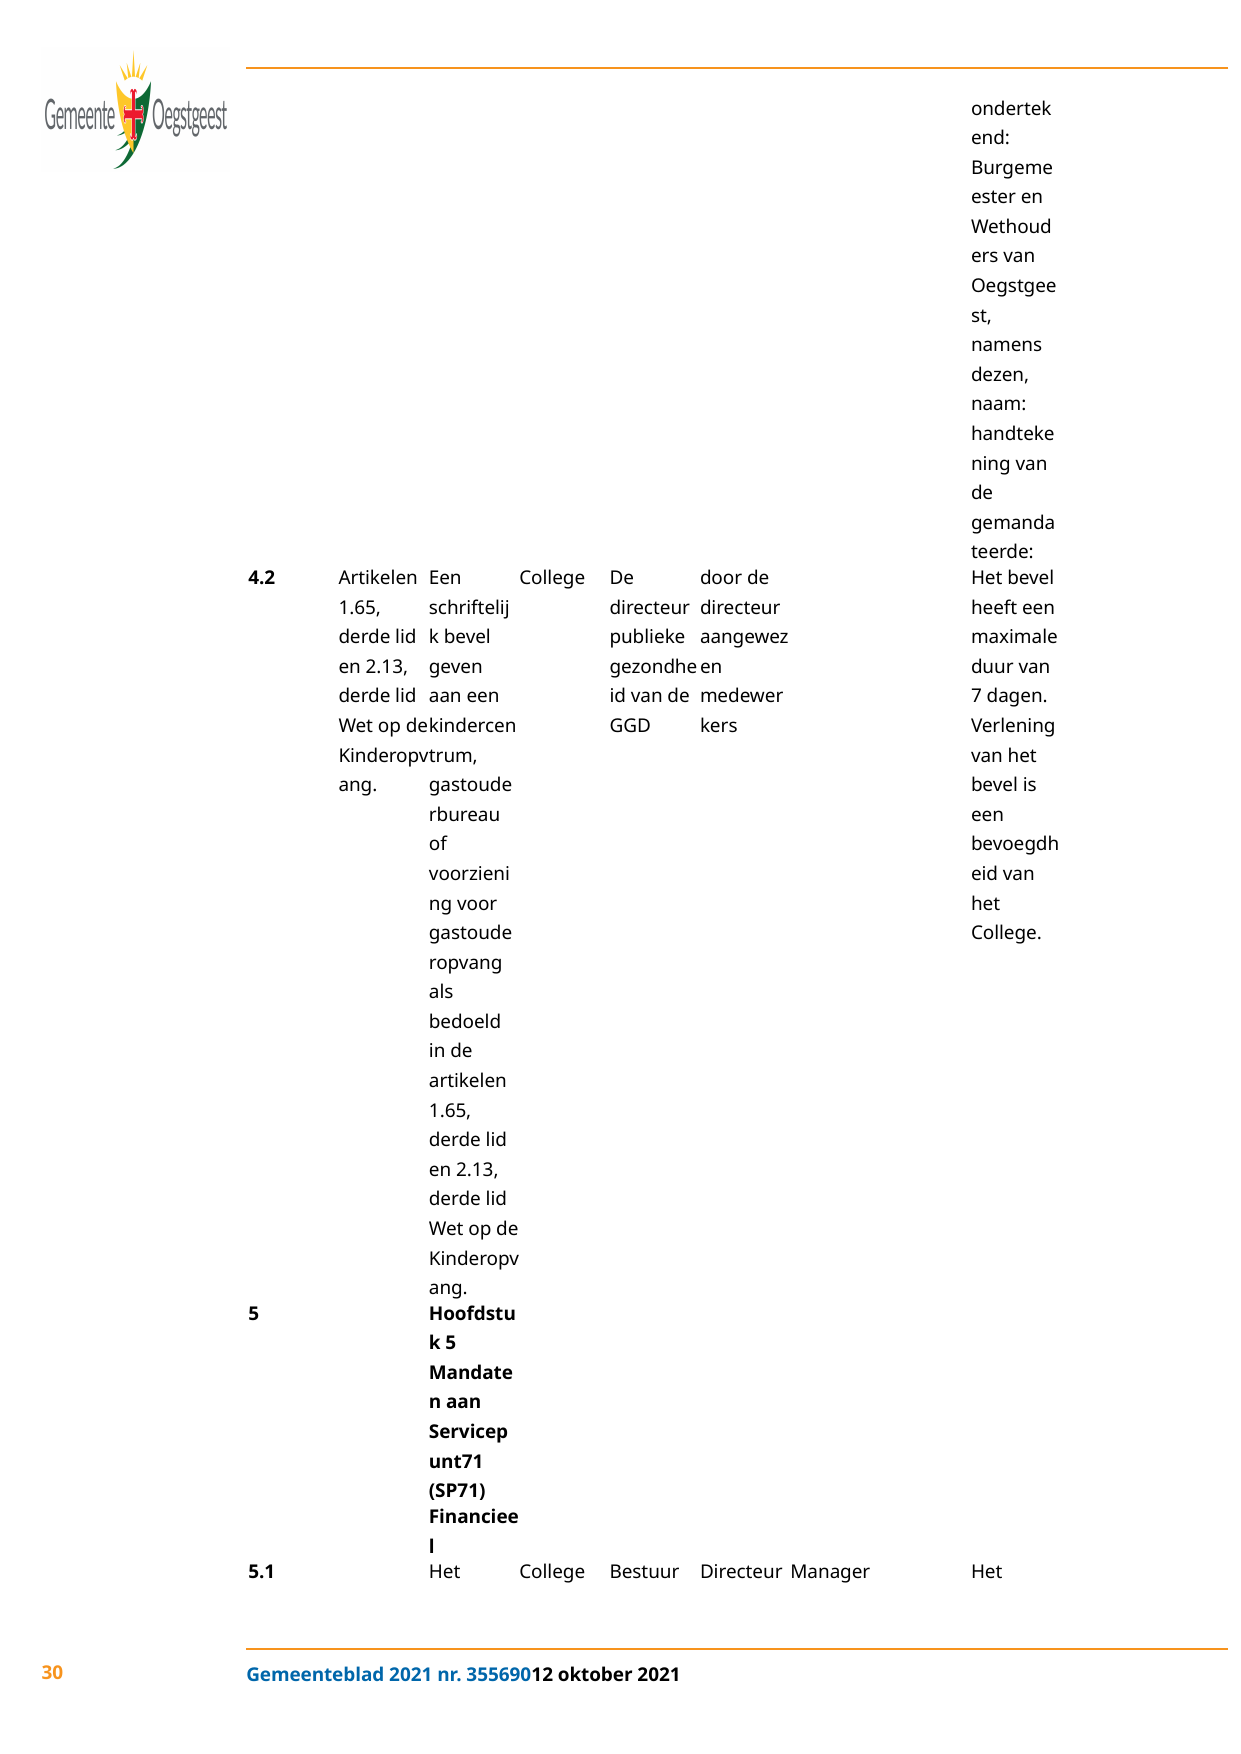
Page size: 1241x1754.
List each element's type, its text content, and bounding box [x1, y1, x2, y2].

table_cell [1061, 1300, 1152, 1503]
table_cell Directeur [700, 1559, 790, 1584]
table_cell [881, 564, 971, 1300]
table_cell [790, 564, 881, 1300]
table_cell College [519, 1559, 609, 1584]
table_cell Het bevel heeft een maximale duur van 7 dagen. Verlening van het bevel is een bevoegdheid van het College. [971, 564, 1061, 1300]
table_cell [248, 1503, 338, 1558]
table_cell [971, 1503, 1061, 1558]
table_cell Financieel [429, 1503, 519, 1558]
table_cell [338, 1503, 429, 1558]
picture [41, 47, 231, 172]
table_cell [1061, 564, 1152, 1300]
table_cell 5.1 [248, 1559, 338, 1584]
table_cell [519, 1503, 609, 1558]
table_cell [1061, 95, 1152, 564]
table_cell [338, 1559, 429, 1584]
table_cell 4.2 [248, 564, 338, 1300]
table_cell Hoofdstuk 5 Mandaten aan Servicepunt71 (SP71) [429, 1300, 519, 1503]
table_cell [790, 1503, 881, 1558]
table_cell [519, 1300, 609, 1503]
table_cell [429, 95, 519, 564]
table_cell [700, 1300, 790, 1503]
table_cell [519, 95, 609, 564]
table_cell Bestuur [609, 1559, 700, 1584]
table_cell [609, 1300, 700, 1503]
table_cell [971, 1300, 1061, 1503]
table_cell [790, 95, 881, 564]
table_cell door de directeur aangewezen medewerkers [700, 564, 790, 1300]
table_cell [881, 95, 971, 564]
table_cell [1061, 1503, 1152, 1558]
table_cell [881, 1559, 971, 1584]
table_cell [1061, 1559, 1152, 1584]
table_cell [881, 1300, 971, 1503]
table_cell [609, 95, 700, 564]
table_cell Manager [790, 1559, 881, 1584]
table_cell [609, 1503, 700, 1558]
table_cell College [519, 564, 609, 1300]
table_cell De directeur publieke gezondheid van de GGD [609, 564, 700, 1300]
table_cell [700, 95, 790, 564]
table_cell Een schriftelijk bevel geven aan een kindercentrum, gastouderbureau of voorziening voor gastouderopvang als bedoeld in de artikelen 1.65, derde lid en 2.13, derde lid Wet op de Kinderopvang. [429, 564, 519, 1300]
table_cell [790, 1300, 881, 1503]
table_cell 5 [248, 1300, 338, 1503]
table_cell [248, 95, 338, 564]
table_cell Artikelen 1.65, derde lid en 2.13, derde lid Wet op de Kinderopvang. [338, 564, 429, 1300]
table_cell [881, 1503, 971, 1558]
table_cell Het [971, 1559, 1061, 1584]
table_cell [338, 1300, 429, 1503]
table_cell [338, 95, 429, 564]
table_cell ondertekend: Burgemeester en Wethouders van Oegstgeest, namens dezen, naam: handtekening van de gemandateerde: [971, 95, 1061, 564]
table_cell [700, 1503, 790, 1558]
table_cell Het [429, 1559, 519, 1584]
